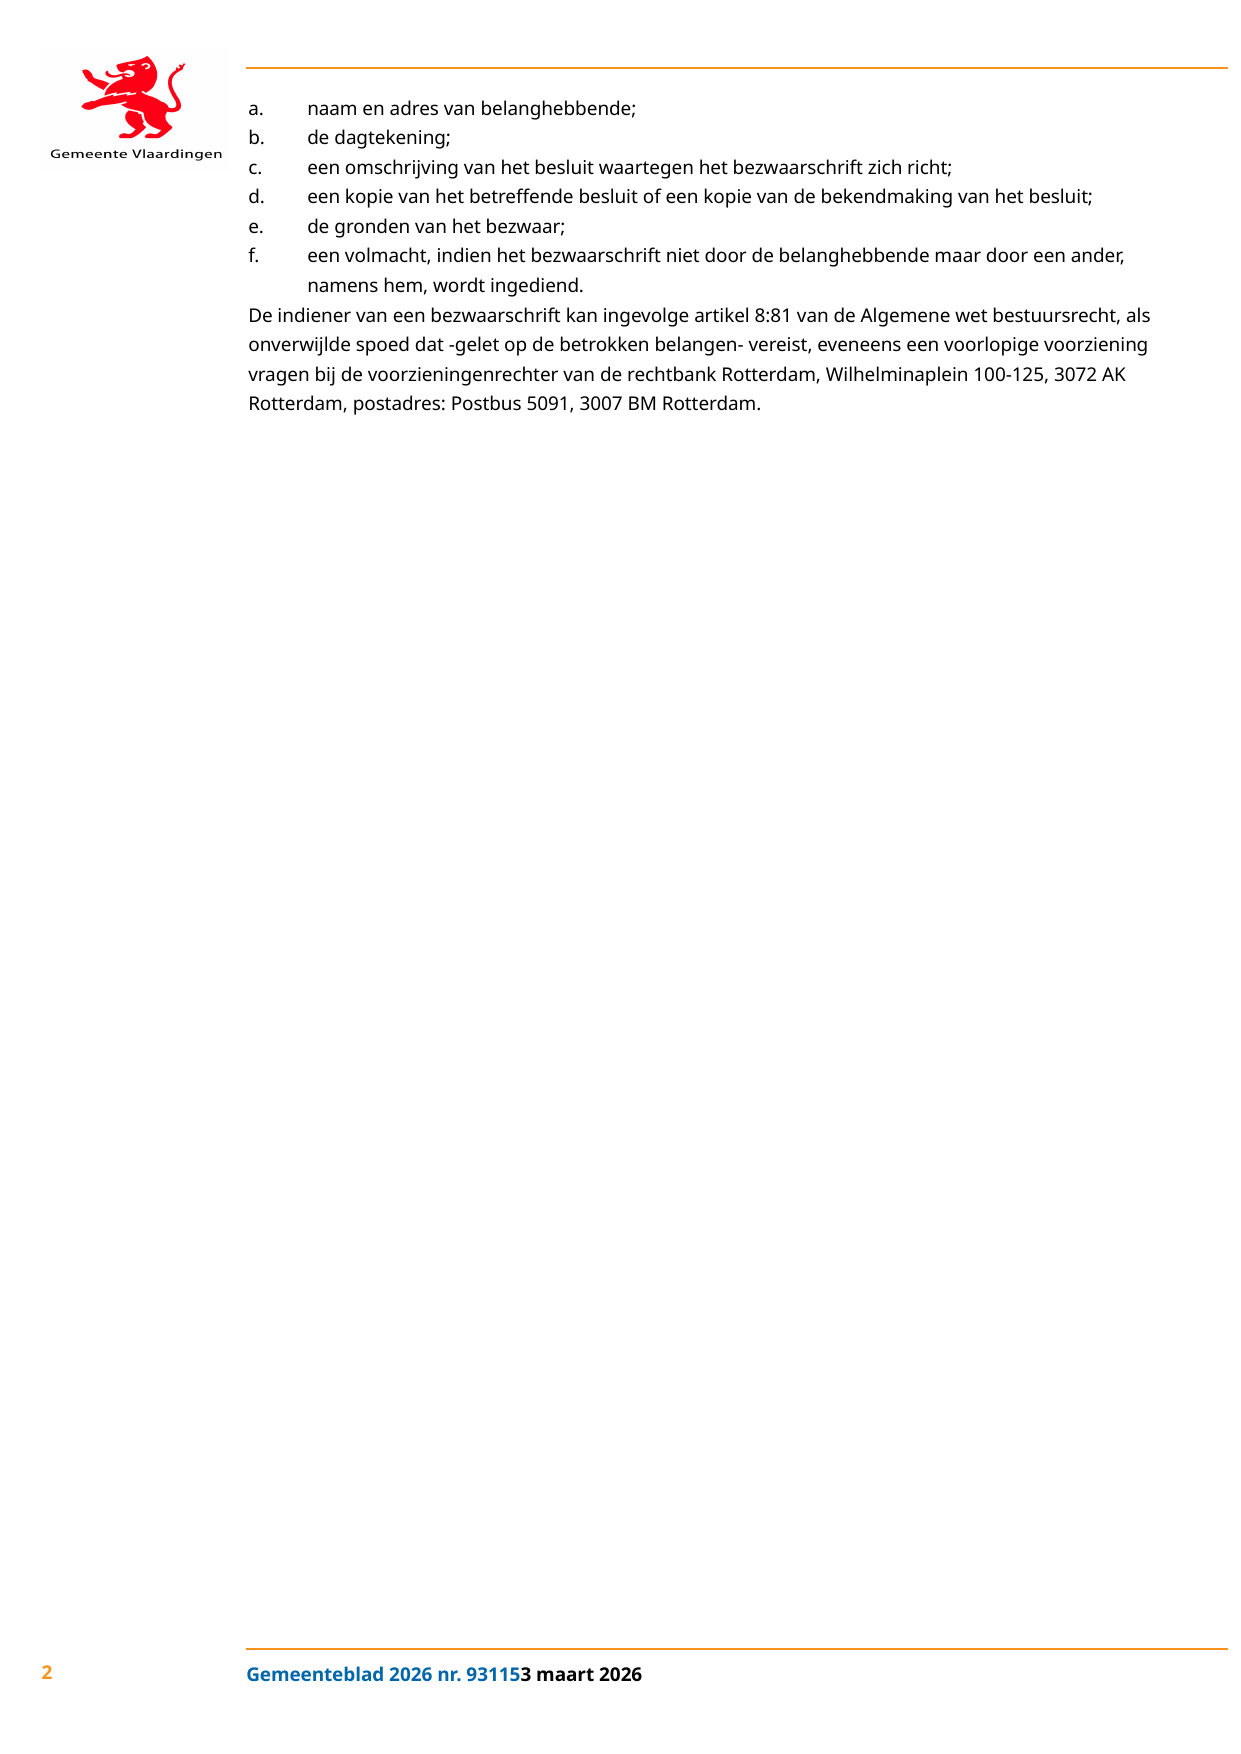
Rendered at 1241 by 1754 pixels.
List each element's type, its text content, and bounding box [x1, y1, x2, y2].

list de dagtekening; [248, 124, 1152, 150]
text De indiener van een bezwaarschrift kan ingevolge artikel 8:81 van de Algemene wet bestuursrecht, als onverwijlde spoed dat -gelet op de betrokken belangen- vereist, eveneens een voorlopige voorziening vragen bij de voorzieningenrechter van de rechtbank Rotterdam, Wilhelminaplein 100-125, 3072 AK Rotterdam, postadres: Postbus 5091, 3007 BM Rotterdam. [248, 302, 1152, 416]
list de gronden van het bezwaar; [248, 213, 1152, 239]
picture [41, 47, 231, 172]
list een omschrijving van het besluit waartegen het bezwaarschrift zich richt; [248, 154, 1152, 180]
list een kopie van het betreffende besluit of een kopie van de bekendmaking van het besluit; [248, 183, 1152, 209]
list een volmacht, indien het bezwaarschrift niet door de belanghebbende maar door een ander, namens hem, wordt ingediend. [248, 243, 1152, 298]
list naam en adres van belanghebbende; [248, 95, 1152, 121]
